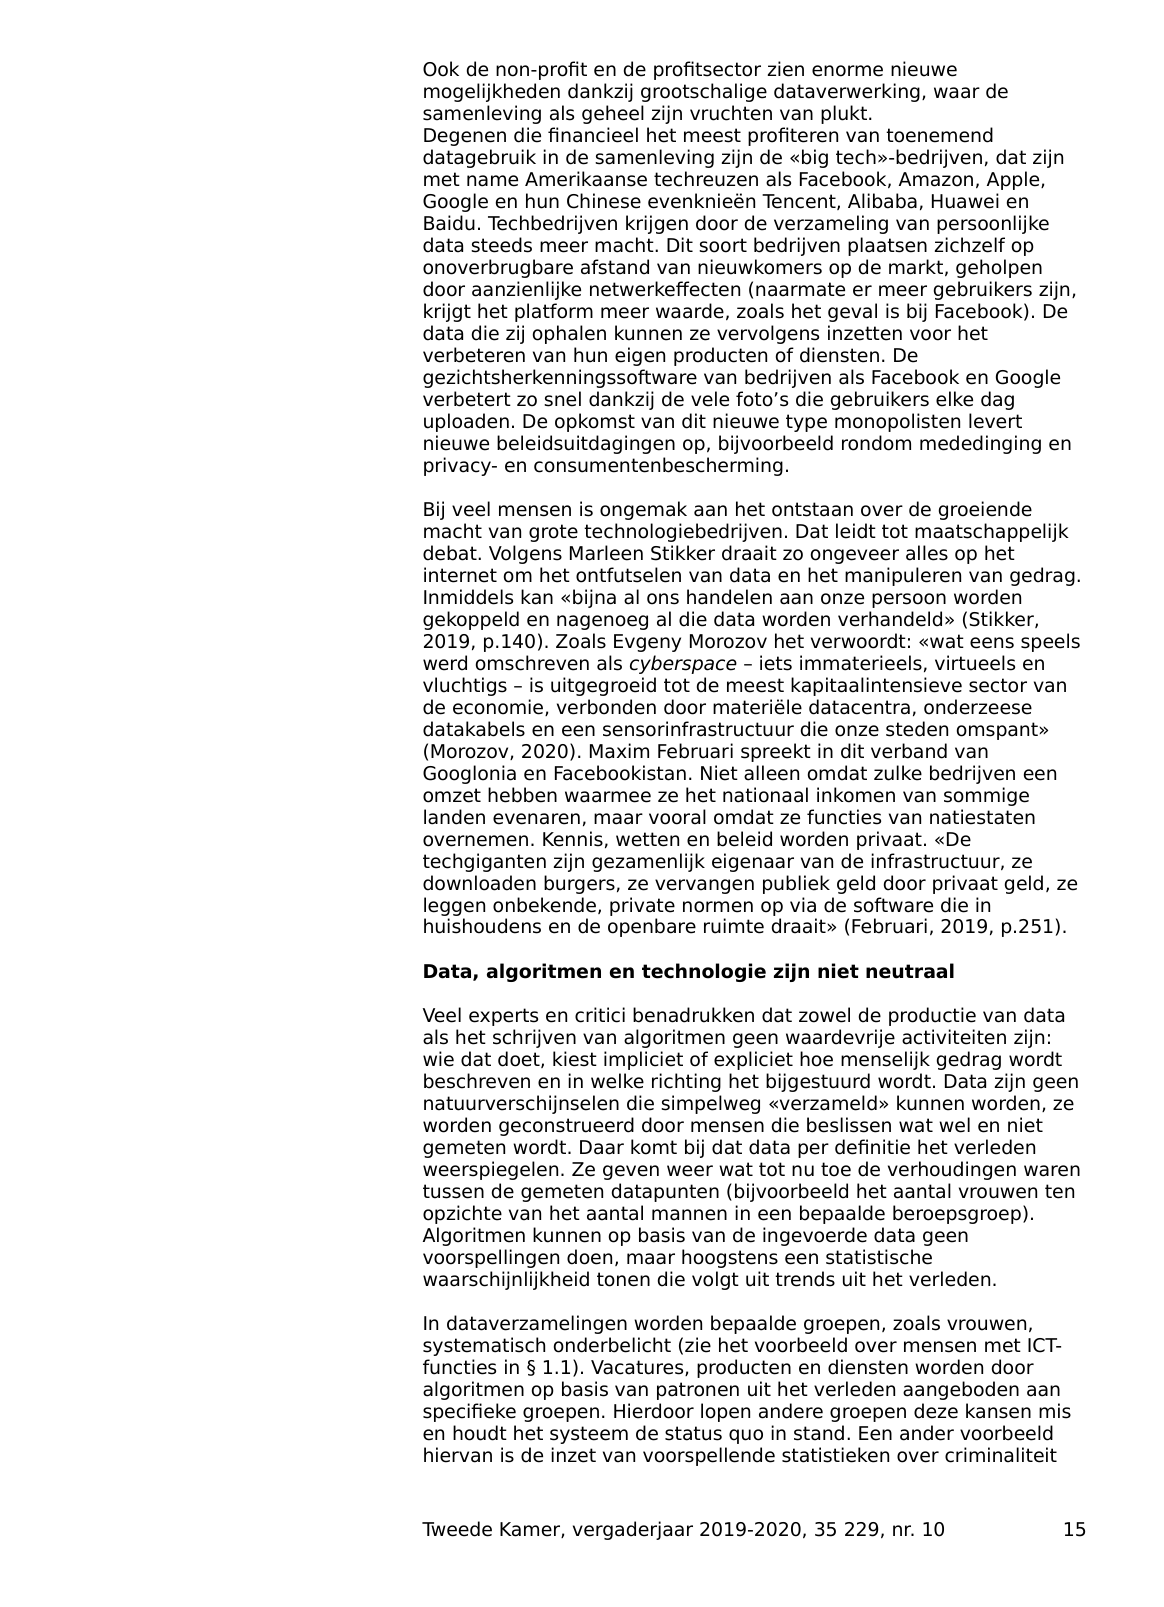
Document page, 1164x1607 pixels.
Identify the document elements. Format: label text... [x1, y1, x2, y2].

text Degenen die financieel het meest profiteren van toenemend datagebruik in de samenleving zijn de «big tech»-bedrijven, dat zijn met name Amerikaanse techreuzen als Facebook, Amazon, Apple, Google en hun Chinese evenknieën Tencent, Alibaba, Huawei en Baidu. Techbedrijven krijgen door de verzameling van persoonlijke data steeds meer macht. Dit soort bedrijven plaatsen zichzelf op onoverbrugbare afstand van nieuwkomers op de markt, geholpen door aanzienlijke netwerkeffecten (naarmate er meer gebruikers zijn, krijgt het platform meer waarde, zoals het geval is bij Facebook). De data die zij ophalen kunnen ze vervolgens inzetten voor het verbeteren van hun eigen producten of diensten. De gezichtsherkenningssoftware van bedrijven als Facebook en Google verbetert zo snel dankzij de vele foto’s die gebruikers elke dag uploaden. De opkomst van dit nieuwe type monopolisten levert nieuwe beleidsuitdagingen op, bijvoorbeeld rondom mededinging en privacy- en consumentenbescherming. [422, 125, 1087, 477]
text Bij veel mensen is ongemak aan het ontstaan over de groeiende macht van grote technologiebedrijven. Dat leidt tot maatschappelijk debat. Volgens Marleen Stikker draait zo ongeveer alles op het internet om het ontfutselen van data en het manipuleren van gedrag. Inmiddels kan «bijna al ons handelen aan onze persoon worden gekoppeld en nagenoeg al die data worden verhandeld» (Stikker, 2019, p.140). Zoals Evgeny Morozov het verwoordt: «wat eens speels werd omschreven als cyberspace – iets immaterieels, virtueels en vluchtigs – is uitgegroeid tot de meest kapitaalintensieve sector van de economie, verbonden door materiële datacentra, onderzeese datakabels en een sensorinfrastructuur die onze steden omspant» (Morozov, 2020). Maxim Februari spreekt in dit verband van Googlonia en Facebookistan. Niet alleen omdat zulke bedrijven een omzet hebben waarmee ze het nationaal inkomen van sommige landen evenaren, maar vooral omdat ze functies van natiestaten overnemen. Kennis, wetten en beleid worden privaat. «De techgiganten zijn gezamenlijk eigenaar van de infrastructuur, ze downloaden burgers, ze vervangen publiek geld door privaat geld, ze leggen onbekende, private normen op via de software die in huishoudens en de openbare ruimte draait» (Februari, 2019, p.251). [422, 499, 1087, 938]
text Ook de non-profit en de profitsector zien enorme nieuwe mogelijkheden dankzij grootschalige dataverwerking, waar de samenleving als geheel zijn vruchten van plukt. [422, 59, 1087, 125]
text In dataverzamelingen worden bepaalde groepen, zoals vrouwen, systematisch onderbelicht (zie het voorbeeld over mensen met ICT-functies in § 1.1). Vacatures, producten en diensten worden door algoritmen op basis van patronen uit het verleden aangeboden aan specifieke groepen. Hierdoor lopen andere groepen deze kansen mis en houdt het systeem de status quo in stand. Een ander voorbeeld hiervan is de inzet van voorspellende statistieken over criminaliteit [422, 1313, 1087, 1467]
text Veel experts en critici benadrukken dat zowel de productie van data als het schrijven van algoritmen geen waardevrije activiteiten zijn: wie dat doet, kiest impliciet of expliciet hoe menselijk gedrag wordt beschreven en in welke richting het bijgestuurd wordt. Data zijn geen natuurverschijnselen die simpelweg «verzameld» kunnen worden, ze worden geconstrueerd door mensen die beslissen wat wel en niet gemeten wordt. Daar komt bij dat data per definitie het verleden weerspiegelen. Ze geven weer wat tot nu toe de verhoudingen waren tussen de gemeten datapunten (bijvoorbeeld het aantal vrouwen ten opzichte van het aantal mannen in een bepaalde beroepsgroep). Algoritmen kunnen op basis van de ingevoerde data geen voorspellingen doen, maar hoogstens een statistische waarschijnlijkheid tonen die volgt uit trends uit het verleden. [422, 1005, 1087, 1291]
subtitle Data, algoritmen en technologie zijn niet neutraal [422, 961, 1087, 983]
